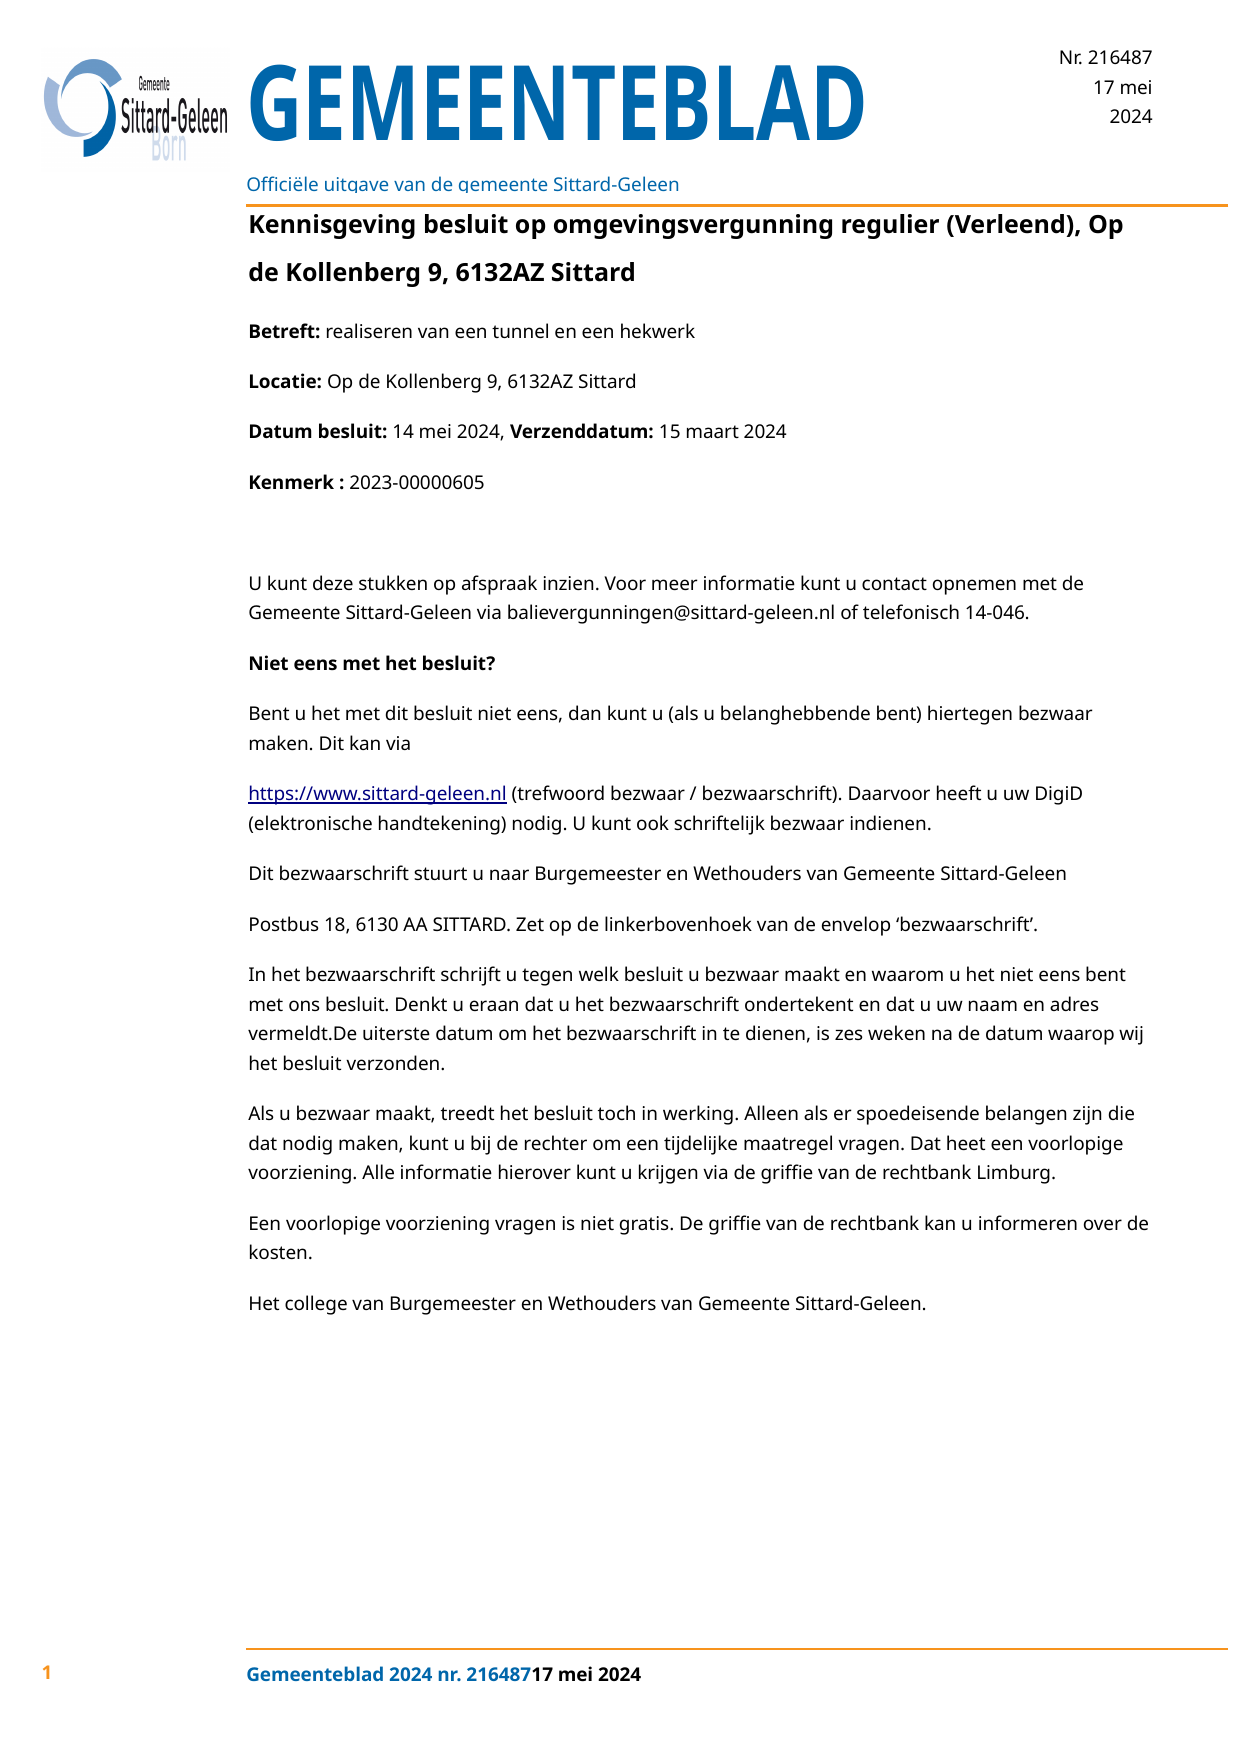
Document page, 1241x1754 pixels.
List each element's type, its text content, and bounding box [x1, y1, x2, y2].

picture [41, 47, 231, 172]
text Postbus 18, 6130 AA SITTARD. Zet op de linkerbovenhoek van de envelop ‘bezwaarschrift’. [248, 911, 1152, 937]
text Als u bezwaar maakt, treedt het besluit toch in werking. Alleen als er spoedeisende belangen zijn die dat nodig maken, kunt u bij de rechter om een tijdelijke maatregel vragen. Dat heet een voorlopige voorziening. Alle informatie hierover kunt u krijgen via de griffie van de rechtbank Limburg. [248, 1100, 1152, 1185]
text Een voorlopige voorziening vragen is niet gratis. De griffie van de rechtbank kan u informeren over de kosten. [248, 1210, 1152, 1265]
text Dit bezwaarschrift stuurt u naar Burgemeester en Wethouders van Gemeente Sittard-Geleen [248, 860, 1152, 886]
text Bent u het met dit besluit niet eens, dan kunt u (als u belanghebbende bent) hiertegen bezwaar maken. Dit kan via [248, 700, 1152, 756]
text Niet eens met het besluit? [248, 650, 1152, 676]
text Het college van Burgemeester en Wethouders van Gemeente Sittard-Geleen. [248, 1290, 1152, 1316]
text https://www.sittard-geleen.nl (trefwoord bezwaar / bezwaarschrift). Daarvoor heeft u uw DigiD (elektronische handtekening) nodig. U kunt ook schriftelijk bezwaar indienen. [248, 780, 1152, 836]
text Datum besluit: 14 mei 2024, Verzenddatum: 15 maart 2024 [248, 419, 1152, 444]
text In het bezwaarschrift schrijft u tegen welk besluit u bezwaar maakt en waarom u het niet eens bent met ons besluit. Denkt u eraan dat u het bezwaarschrift ondertekent en dat u uw naam en adres vermeldt.De uiterste datum om het bezwaarschrift in te dienen, is zes weken na de datum waarop wij het besluit verzonden. [248, 961, 1152, 1076]
text Betreft: realiseren van een tunnel en een hekwerk [248, 318, 1152, 344]
text Kennisgeving besluit op omgevingsvergunning regulier (Verleend), Op de Kollenberg 9, 6132AZ Sittard [248, 207, 1152, 288]
text Locatie: Op de Kollenberg 9, 6132AZ Sittard [248, 368, 1152, 394]
text Kenmerk : 2023-00000605 [248, 469, 1152, 495]
text U kunt deze stukken op afspraak inzien. Voor meer informatie kunt u contact opnemen met de Gemeente Sittard-Geleen via balievergunningen@sittard-geleen.nl of telefonisch 14-046. [248, 570, 1152, 625]
